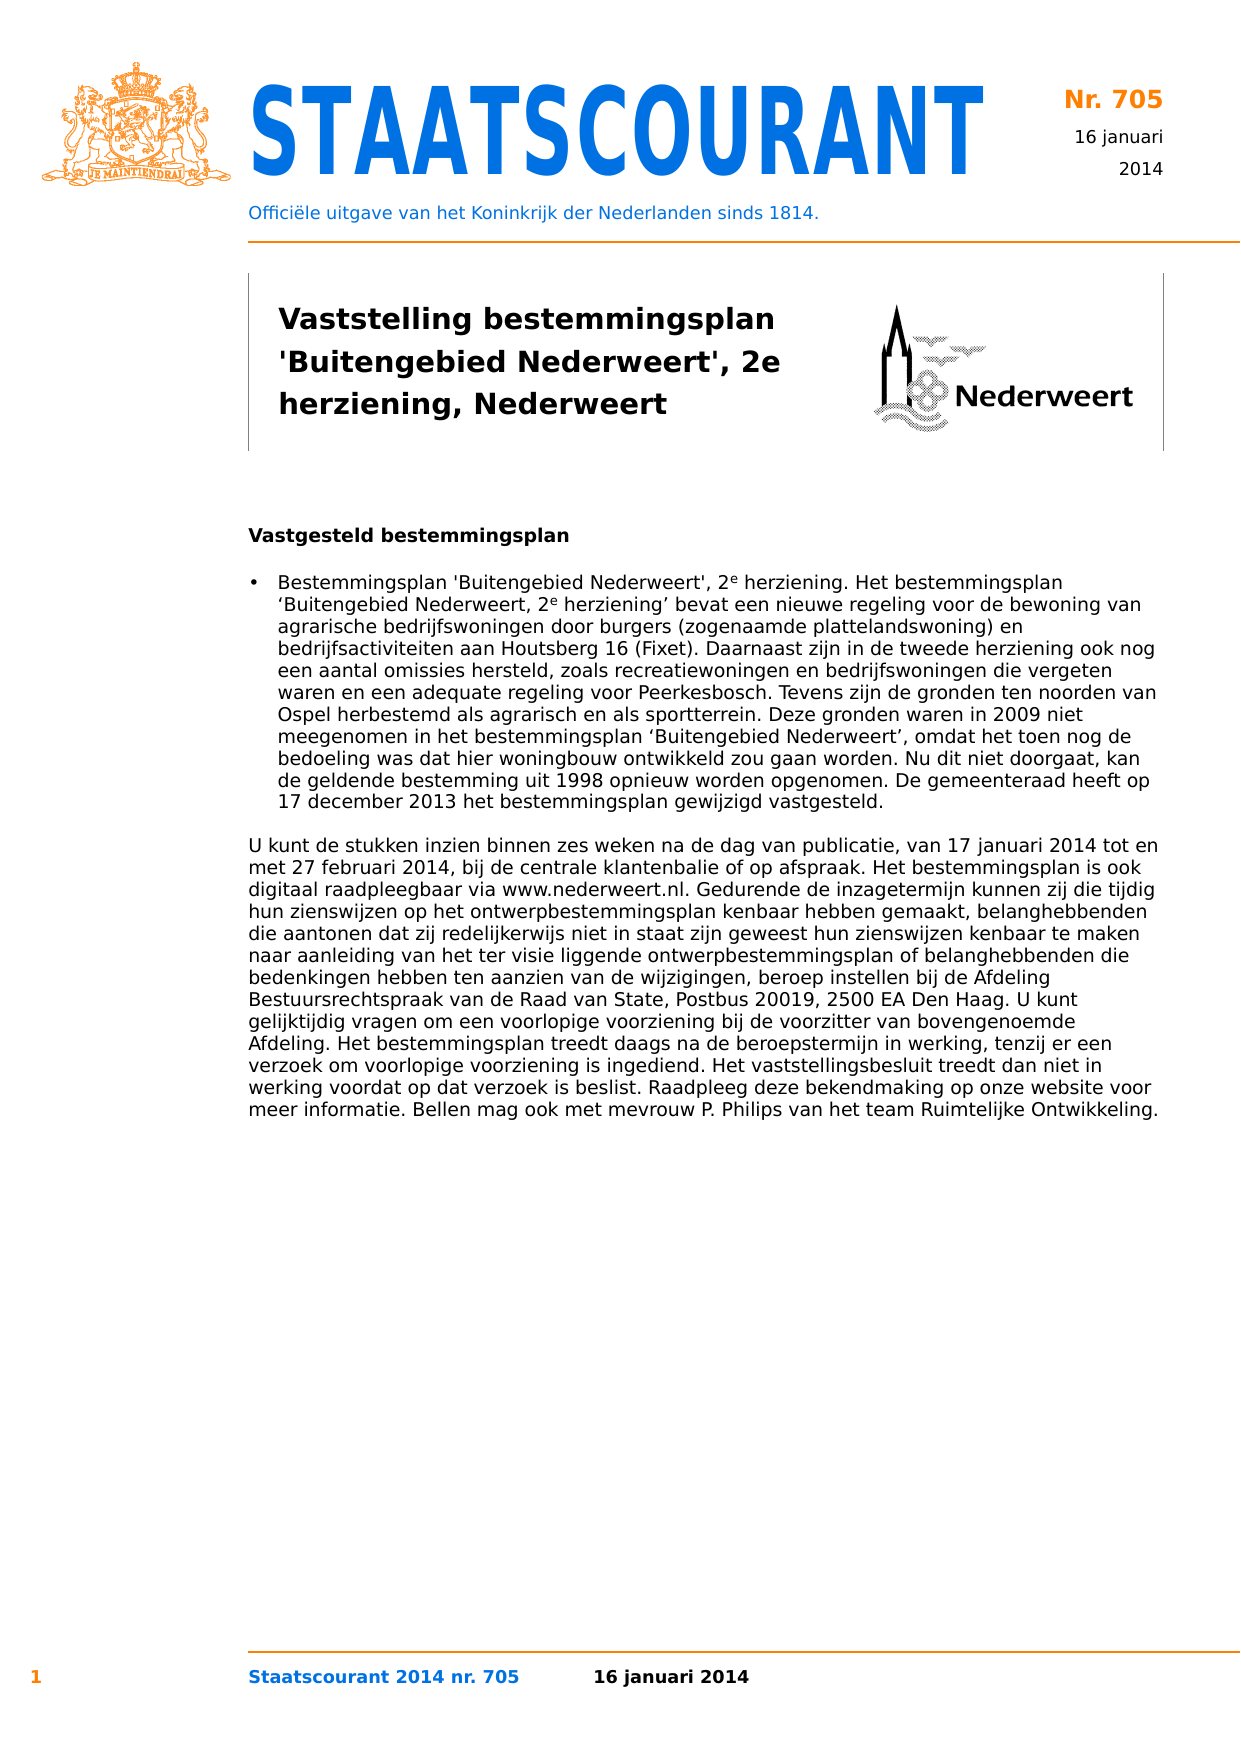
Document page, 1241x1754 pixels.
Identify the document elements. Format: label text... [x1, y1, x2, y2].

table_header [25, 62, 248, 241]
subtitle Vaststelling bestemmingsplan 'Buitengebied Nederweert', 2e herziening, Nederweert [249, 273, 1163, 451]
table_cell Officiële uitgave van het Koninkrijk der Nederlanden sinds 1814. [248, 203, 1240, 241]
text U kunt de stukken inzien binnen zes weken na de dag van publicatie, van 17 januari 2014 tot en met 27 februari 2014, bij de centrale klantenbalie of op afspraak. Het bestemmingsplan is ook digitaal raadpleegbaar via www.nederweert.nl. Gedurende de inzagetermijn kunnen zij die tijdig hun zienswijzen op het ontwerpbestemmingsplan kenbaar hebben gemaakt, belanghebbenden die aantonen dat zij redelijkerwijs niet in staat zijn geweest hun zienswijzen kenbaar te maken naar aanleiding van het ter visie liggende ontwerpbestemmingsplan of belanghebbenden die bedenkingen hebben ten aanzien van de wijzigingen, beroep instellen bij de Afdeling Bestuursrechtspraak van de Raad van State, Postbus 20019, 2500 EA Den Haag. U kunt gelijktijdig vragen om een voorlopige voorziening bij de voorzitter van bovengenoemde Afdeling. Het bestemmingsplan treedt daags na de beroepstermijn in werking, tenzij er een verzoek om voorlopige voorziening is ingediend. Het vaststellingsbesluit treedt dan niet in werking voordat op dat verzoek is beslist. Raadpleeg deze bekendmaking op onze website voor meer informatie. Bellen mag ook met mevrouw P. Philips van het team Ruimtelijke Ontwikkeling. [248, 835, 1163, 1121]
table_header Nr. 705 [998, 62, 1240, 121]
subtitle Vastgesteld bestemmingsplan [248, 525, 1163, 547]
text • Bestemmingsplan 'Buitengebied Nederweert', 2e herziening. Het bestemmingsplan ‘Buitengebied Nederweert, 2e herziening’ bevat een nieuwe regeling voor de bewoning van agrarische bedrijfswoningen door burgers (zogenaamde plattelandswoning) en bedrijfsactiviteiten aan Houtsberg 16 (Fixet). Daarnaast zijn in de tweede herziening ook nog een aantal omissies hersteld, zoals recreatiewoningen en bedrijfswoningen die vergeten waren en een adequate regeling voor Peerkesbosch. Tevens zijn de gronden ten noorden van Ospel herbestemd als agrarisch en als sportterrein. Deze gronden waren in 2009 niet meegenomen in het bestemmingsplan ‘Buitengebied Nederweert’, omdat het toen nog de bedoeling was dat hier woningbouw ontwikkeld zou gaan worden. Nu dit niet doorgaat, kan de geldende bestemming uit 1998 opnieuw worden opgenomen. De gemeenteraad heeft op 17 december 2013 het bestemmingsplan gewijzigd vastgesteld. [248, 572, 1163, 813]
picture [873, 302, 1134, 433]
picture [41, 62, 231, 186]
table_header STAATSCOURANT [248, 62, 998, 203]
table_cell 16 januari [998, 121, 1240, 153]
table_cell 2014 [998, 153, 1240, 203]
